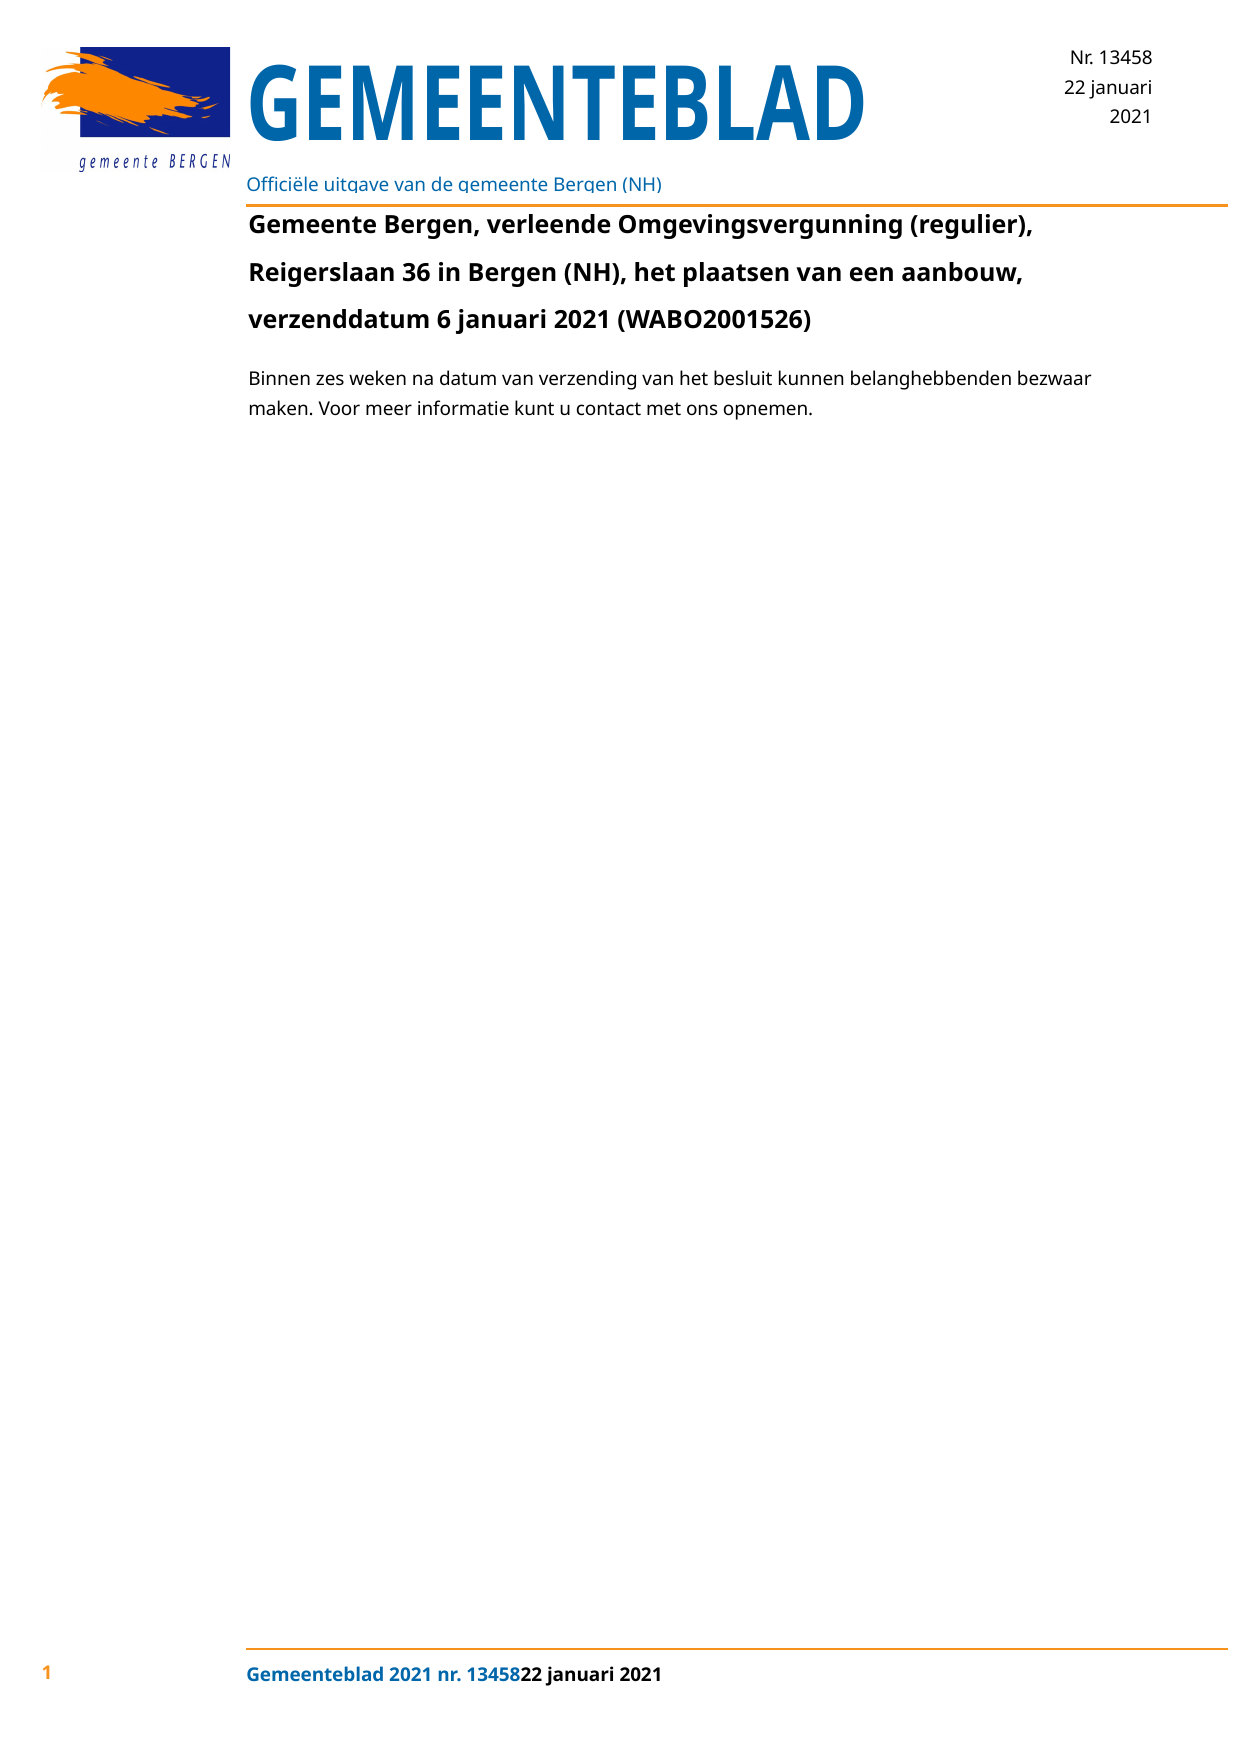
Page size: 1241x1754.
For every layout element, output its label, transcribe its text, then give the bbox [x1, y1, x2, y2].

text Binnen zes weken na datum van verzending van het besluit kunnen belanghebbenden bezwaar maken. Voor meer informatie kunt u contact met ons opnemen. [248, 366, 1152, 421]
text Gemeente Bergen, verleende Omgevingsvergunning (regulier), Reigerslaan 36 in Bergen (NH), het plaatsen van een aanbouw, verzenddatum 6 januari 2021 (WABO2001526) [248, 207, 1152, 336]
picture [41, 47, 231, 172]
